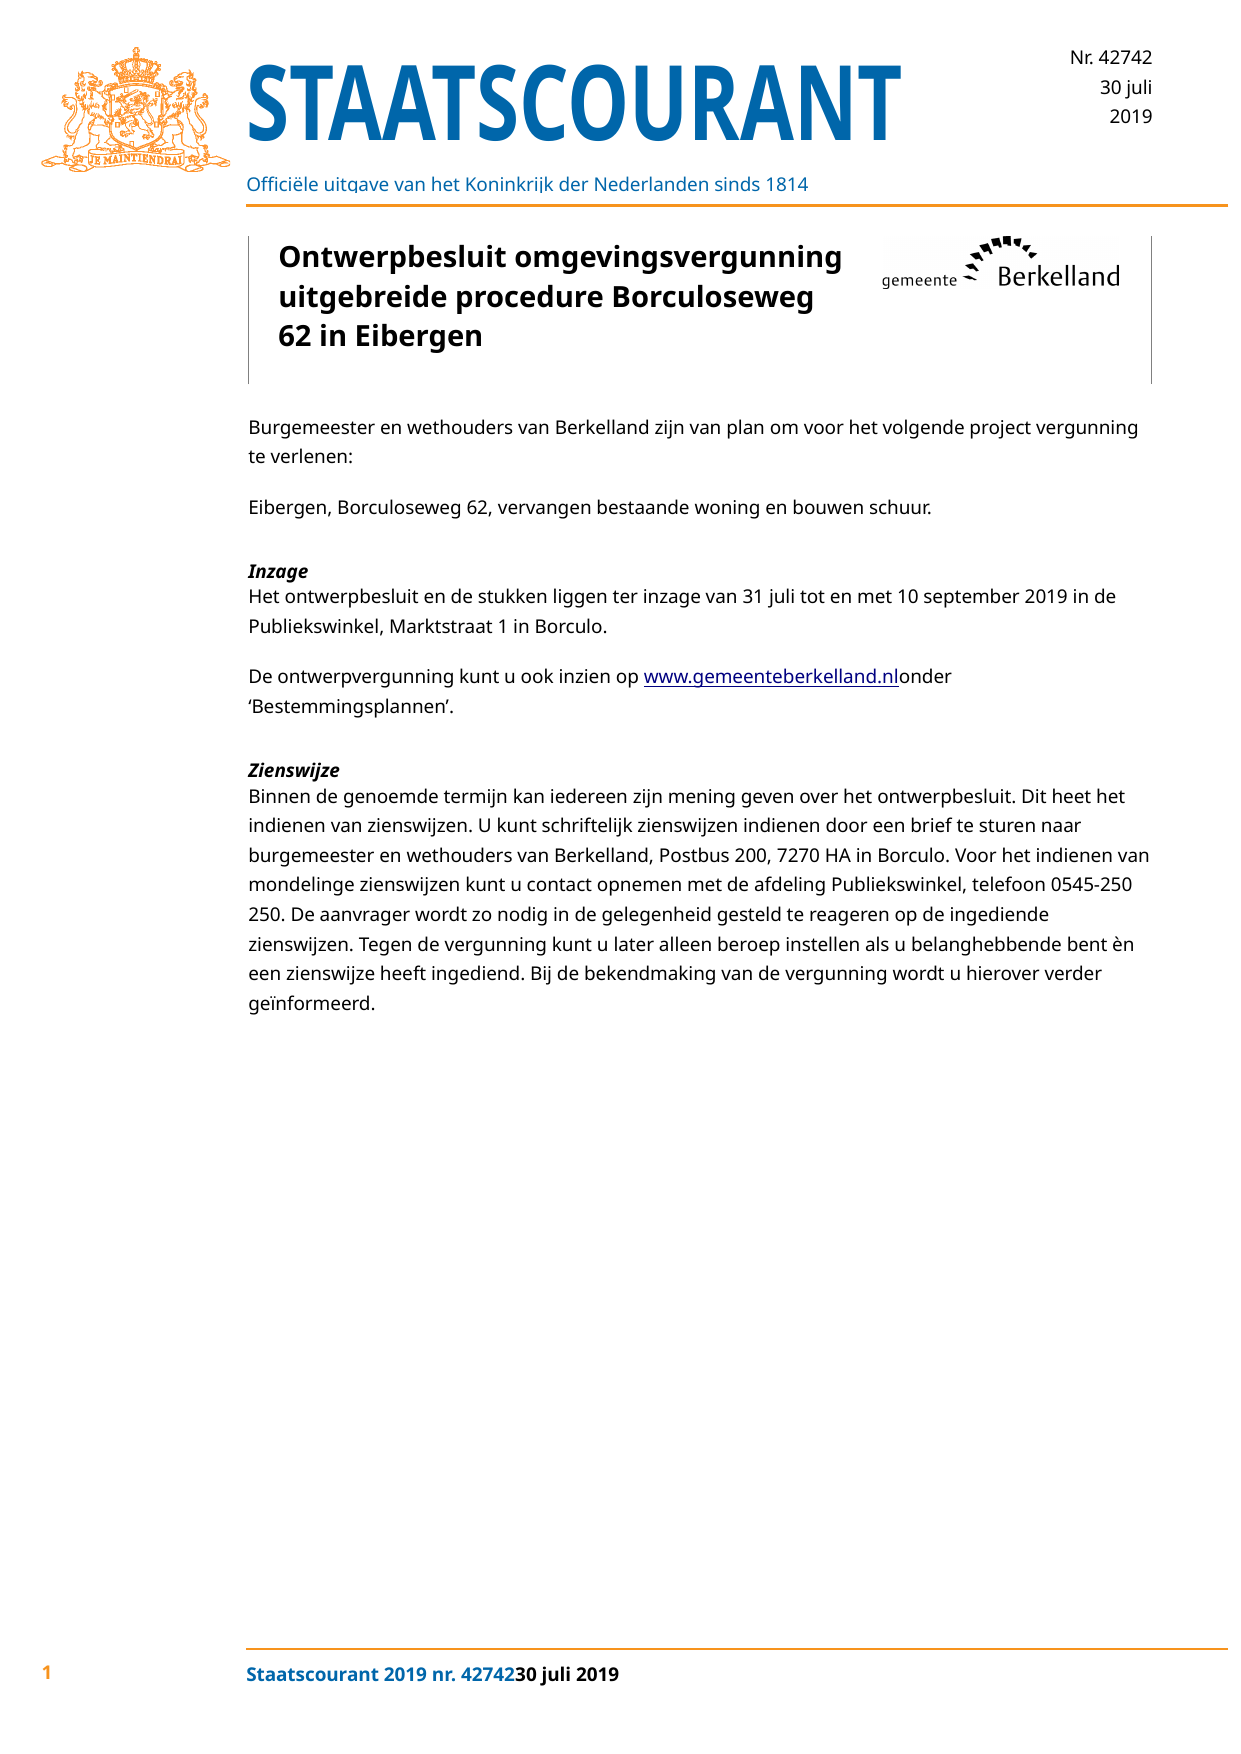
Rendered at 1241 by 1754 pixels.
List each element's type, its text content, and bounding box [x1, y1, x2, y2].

text De ontwerpvergunning kunt u ook inzien op www.gemeenteberkelland.nlonder ‘Bestemmingsplannen’. [248, 664, 1152, 719]
text Eibergen, Borculoseweg 62, vervangen bestaande woning en bouwen schuur. [248, 494, 1152, 520]
table_header Ontwerpbesluit omgevingsvergunning uitgebreide procedure Borculoseweg 62 in Eibergen [249, 236, 850, 384]
table_header [850, 236, 1151, 384]
text Binnen de genoemde termijn kan iedereen zijn mening geven over het ontwerpbesluit. Dit heet het indienen van zienswijzen. U kunt schriftelijk zienswijzen indienen door een brief te sturen naar burgemeester en wethouders van Berkelland, Postbus 200, 7270 HA in Borculo. Voor het indienen van mondelinge zienswijzen kunt u contact opnemen met de afdeling Publiekswinkel, telefoon 0545-250 250. De aanvrager wordt zo nodig in de gelegenheid gesteld te reageren op de ingediende zienswijzen. Tegen de vergunning kunt u later alleen beroep instellen als u belanghebbende bent èn een zienswijze heeft ingediend. Bij de bekendmaking van de vergunning wordt u hierover verder geïnformeerd. [248, 783, 1152, 1016]
picture [41, 47, 231, 172]
picture [882, 236, 1119, 289]
text Het ontwerpbesluit en de stukken liggen ter inzage van 31 juli tot en met 10 september 2019 in de Publiekswinkel, Marktstraat 1 in Borculo. [248, 584, 1152, 639]
text Burgemeester en wethouders van Berkelland zijn van plan om voor het volgende project vergunning te verlenen: [248, 414, 1152, 469]
text Inzage [248, 558, 1152, 584]
text Zienswijze [248, 757, 1152, 783]
